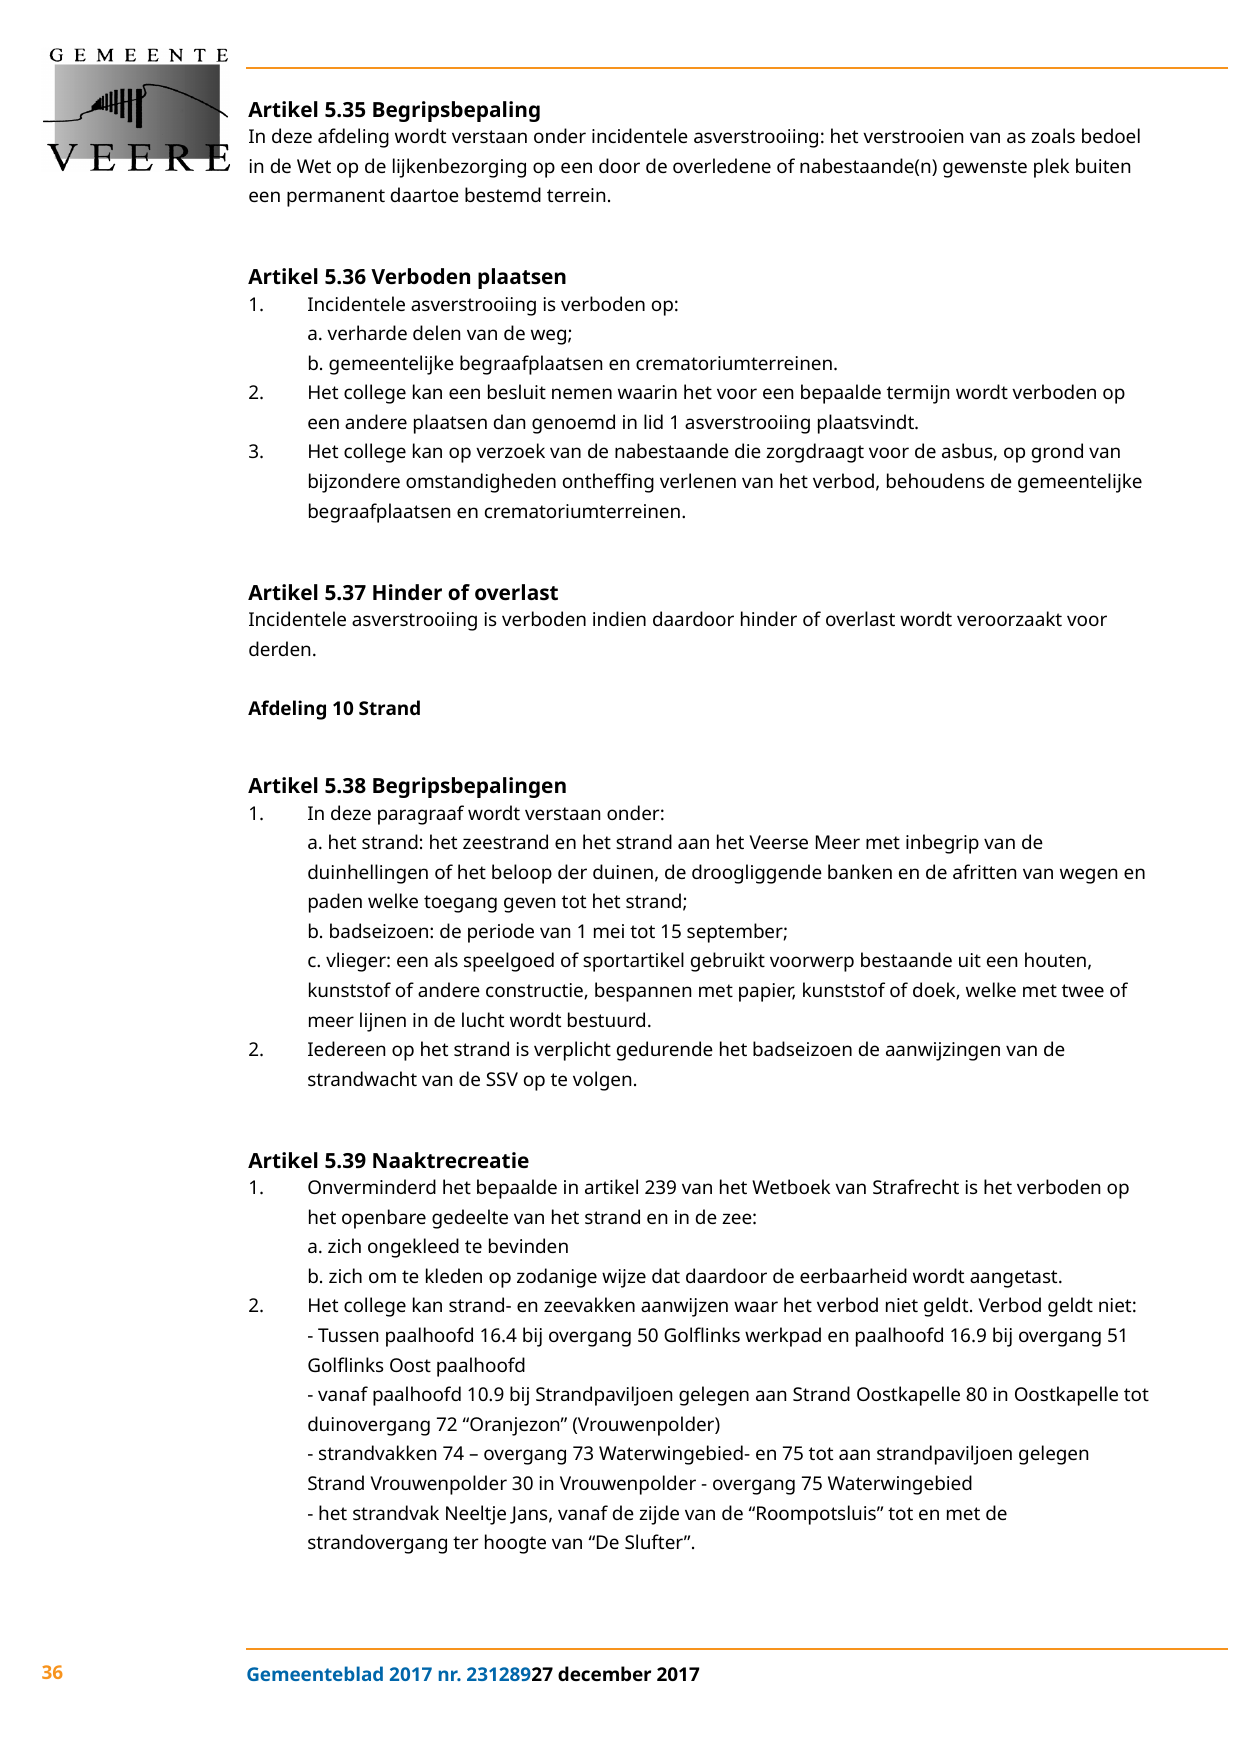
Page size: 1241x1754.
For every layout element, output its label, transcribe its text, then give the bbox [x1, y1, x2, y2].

list b. zich om te kleden op zodanige wijze dat daardoor de eerbaarheid wordt aangetast. [248, 1263, 1152, 1289]
list Onverminderd het bepaalde in artikel 239 van het Wetboek van Strafrecht is het verboden op het openbare gedeelte van het strand en in de zee: [248, 1174, 1152, 1230]
list b. badseizoen: de periode van 1 mei tot 15 september; [248, 918, 1152, 944]
list Het college kan strand- en zeevakken aanwijzen waar het verbod niet geldt. Verbod geldt niet: [248, 1293, 1152, 1318]
list - strandvakken 74 – overgang 73 Waterwingebied- en 75 tot aan strandpaviljoen gelegen Strand Vrouwenpolder 30 in Vrouwenpolder - overgang 75 Waterwingebied [248, 1441, 1152, 1496]
list Het college kan een besluit nemen waarin het voor een bepaalde termijn wordt verboden op een andere plaatsen dan genoemd in lid 1 asverstrooiing plaatsvindt. [248, 379, 1152, 435]
text Artikel 5.36 Verboden plaatsen [248, 262, 1152, 291]
list Iedereen op het strand is verplicht gedurende het badseizoen de aanwijzingen van de strandwacht van de SSV op te volgen. [248, 1036, 1152, 1092]
list Het college kan op verzoek van de nabestaande die zorgdraagt voor de asbus, op grond van bijzondere omstandigheden ontheffing verlenen van het verbod, behoudens de gemeentelijke begraafplaatsen en crematoriumterreinen. [248, 439, 1152, 524]
list a. verharde delen van de weg; [248, 320, 1152, 346]
list In deze paragraaf wordt verstaan onder: [248, 800, 1152, 825]
list c. vlieger: een als speelgoed of sportartikel gebruikt voorwerp bestaande uit een houten, kunststof of andere constructie, bespannen met papier, kunststof of doek, welke met twee of meer lijnen in de lucht wordt bestuurd. [248, 948, 1152, 1032]
text Artikel 5.35 Begripsbepaling [248, 95, 1152, 123]
picture [41, 47, 231, 172]
list Incidentele asverstrooiing is verboden op: [248, 291, 1152, 317]
list - Tussen paalhoofd 16.4 bij overgang 50 Golflinks werkpad en paalhoofd 16.9 bij overgang 51 Golflinks Oost paalhoofd [248, 1322, 1152, 1378]
list b. gemeentelijke begraafplaatsen en crematoriumterreinen. [248, 350, 1152, 376]
list a. zich ongekleed te bevinden [248, 1233, 1152, 1259]
text Artikel 5.39 Naaktrecreatie [248, 1146, 1152, 1174]
text Afdeling 10 Strand [248, 695, 1152, 721]
text In deze afdeling wordt verstaan onder incidentele asverstrooiing: het verstrooien van as zoals bedoel in de Wet op de lijkenbezorging op een door de overledene of nabestaande(n) gewenste plek buiten een permanent daartoe bestemd terrein. [248, 123, 1152, 208]
list - het strandvak Neeltje Jans, vanaf de zijde van de “Roompotsluis” tot en met de strandovergang ter hoogte van “De Slufter”. [248, 1500, 1152, 1555]
text Incidentele asverstrooiing is verboden indien daardoor hinder of overlast wordt veroorzaakt voor derden. [248, 606, 1152, 662]
list - vanaf paalhoofd 10.9 bij Strandpaviljoen gelegen aan Strand Oostkapelle 80 in Oostkapelle tot duinovergang 72 “Oranjezon” (Vrouwenpolder) [248, 1381, 1152, 1437]
list a. het strand: het zeestrand en het strand aan het Veerse Meer met inbegrip van de duinhellingen of het beloop der duinen, de droogliggende banken en de afritten van wegen en paden welke toegang geven tot het strand; [248, 829, 1152, 914]
text Artikel 5.37 Hinder of overlast [248, 578, 1152, 606]
text Artikel 5.38 Begripsbepalingen [248, 771, 1152, 800]
